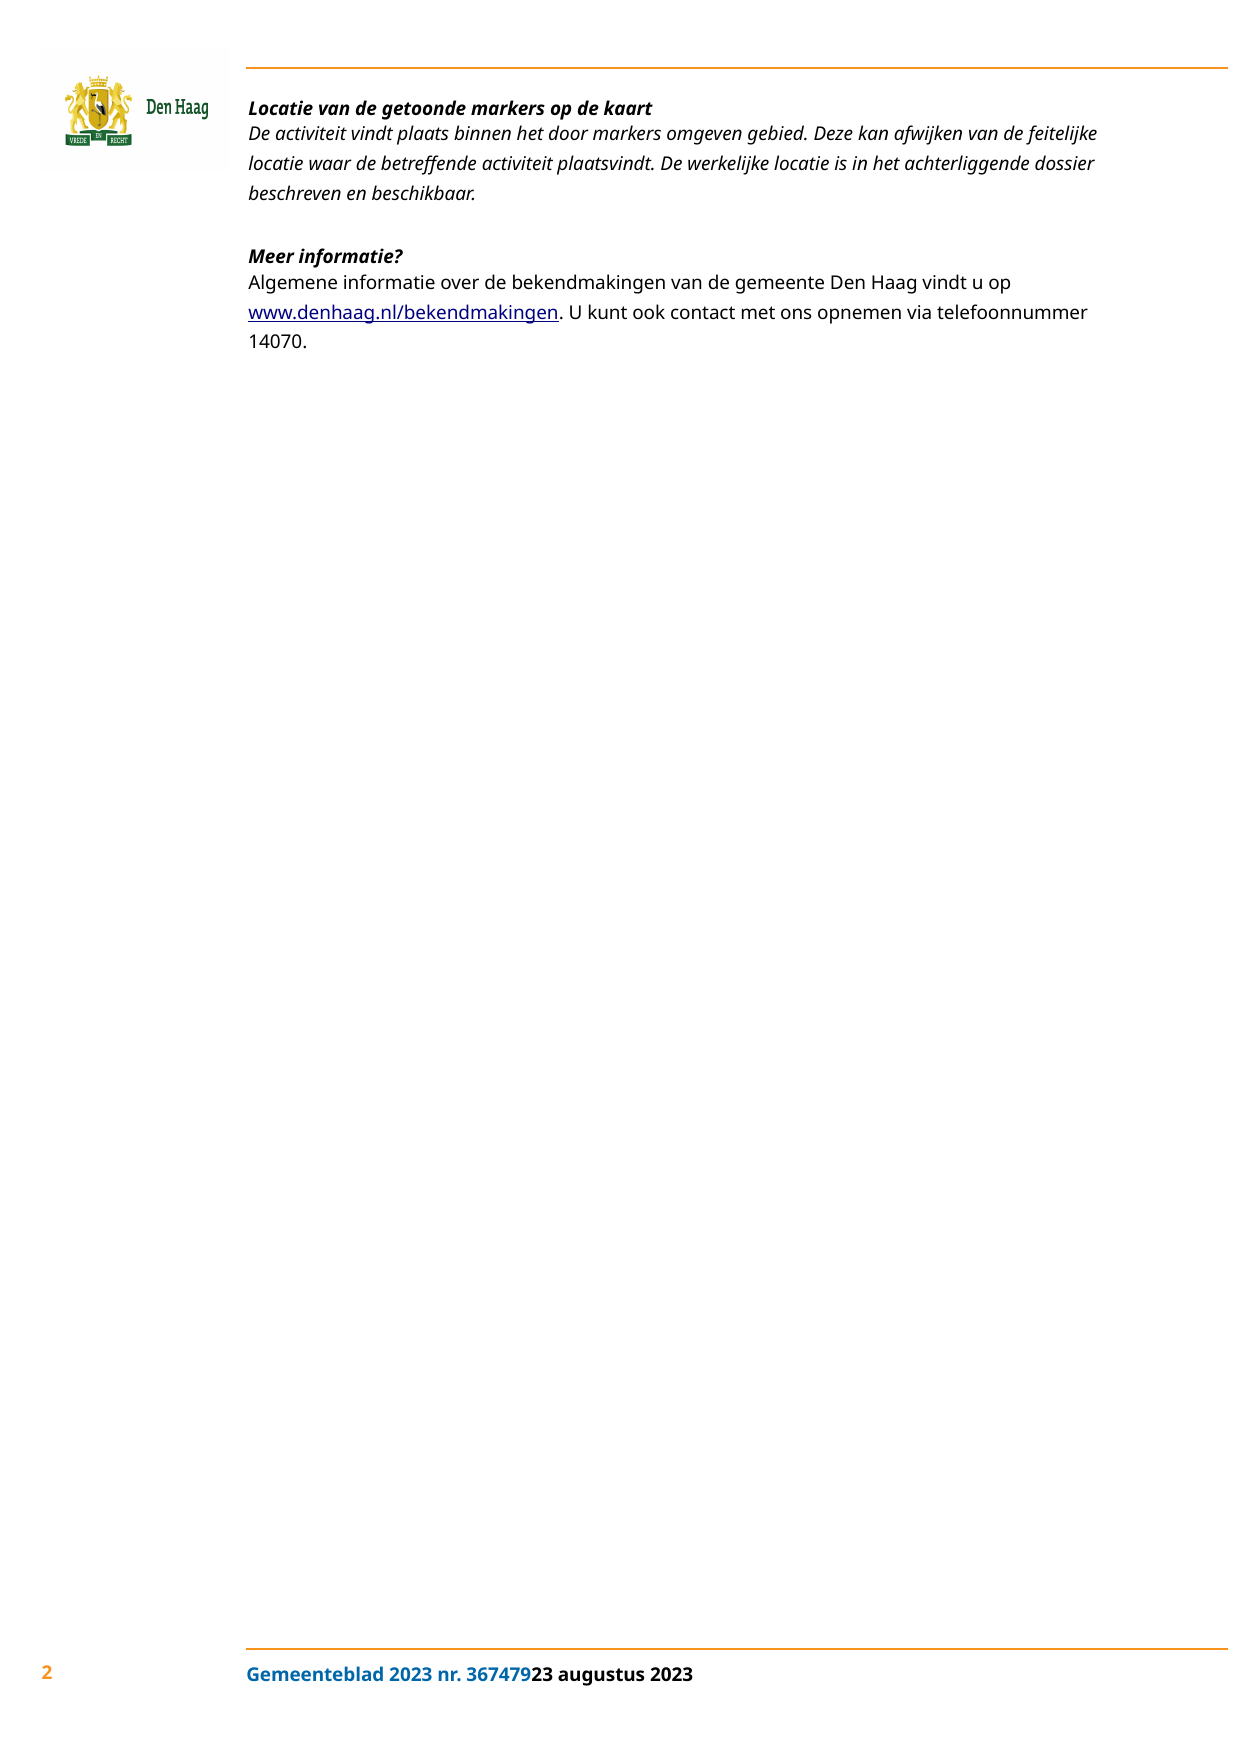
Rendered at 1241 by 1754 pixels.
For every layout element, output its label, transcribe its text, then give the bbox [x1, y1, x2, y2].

text Algemene informatie over de bekendmakingen van de gemeente Den Haag vindt u op www.denhaag.nl/bekendmakingen. U kunt ook contact met ons opnemen via telefoonnummer 14070. [248, 269, 1152, 354]
text Meer informatie? [248, 244, 1152, 269]
text Locatie van de getoonde markers op de kaart [248, 95, 1152, 121]
picture [41, 47, 231, 172]
text De activiteit vindt plaats binnen het door markers omgeven gebied. Deze kan afwijken van de feitelijke locatie waar de betreffende activiteit plaatsvindt. De werkelijke locatie is in het achterliggende dossier beschreven en beschikbaar. [248, 121, 1152, 205]
